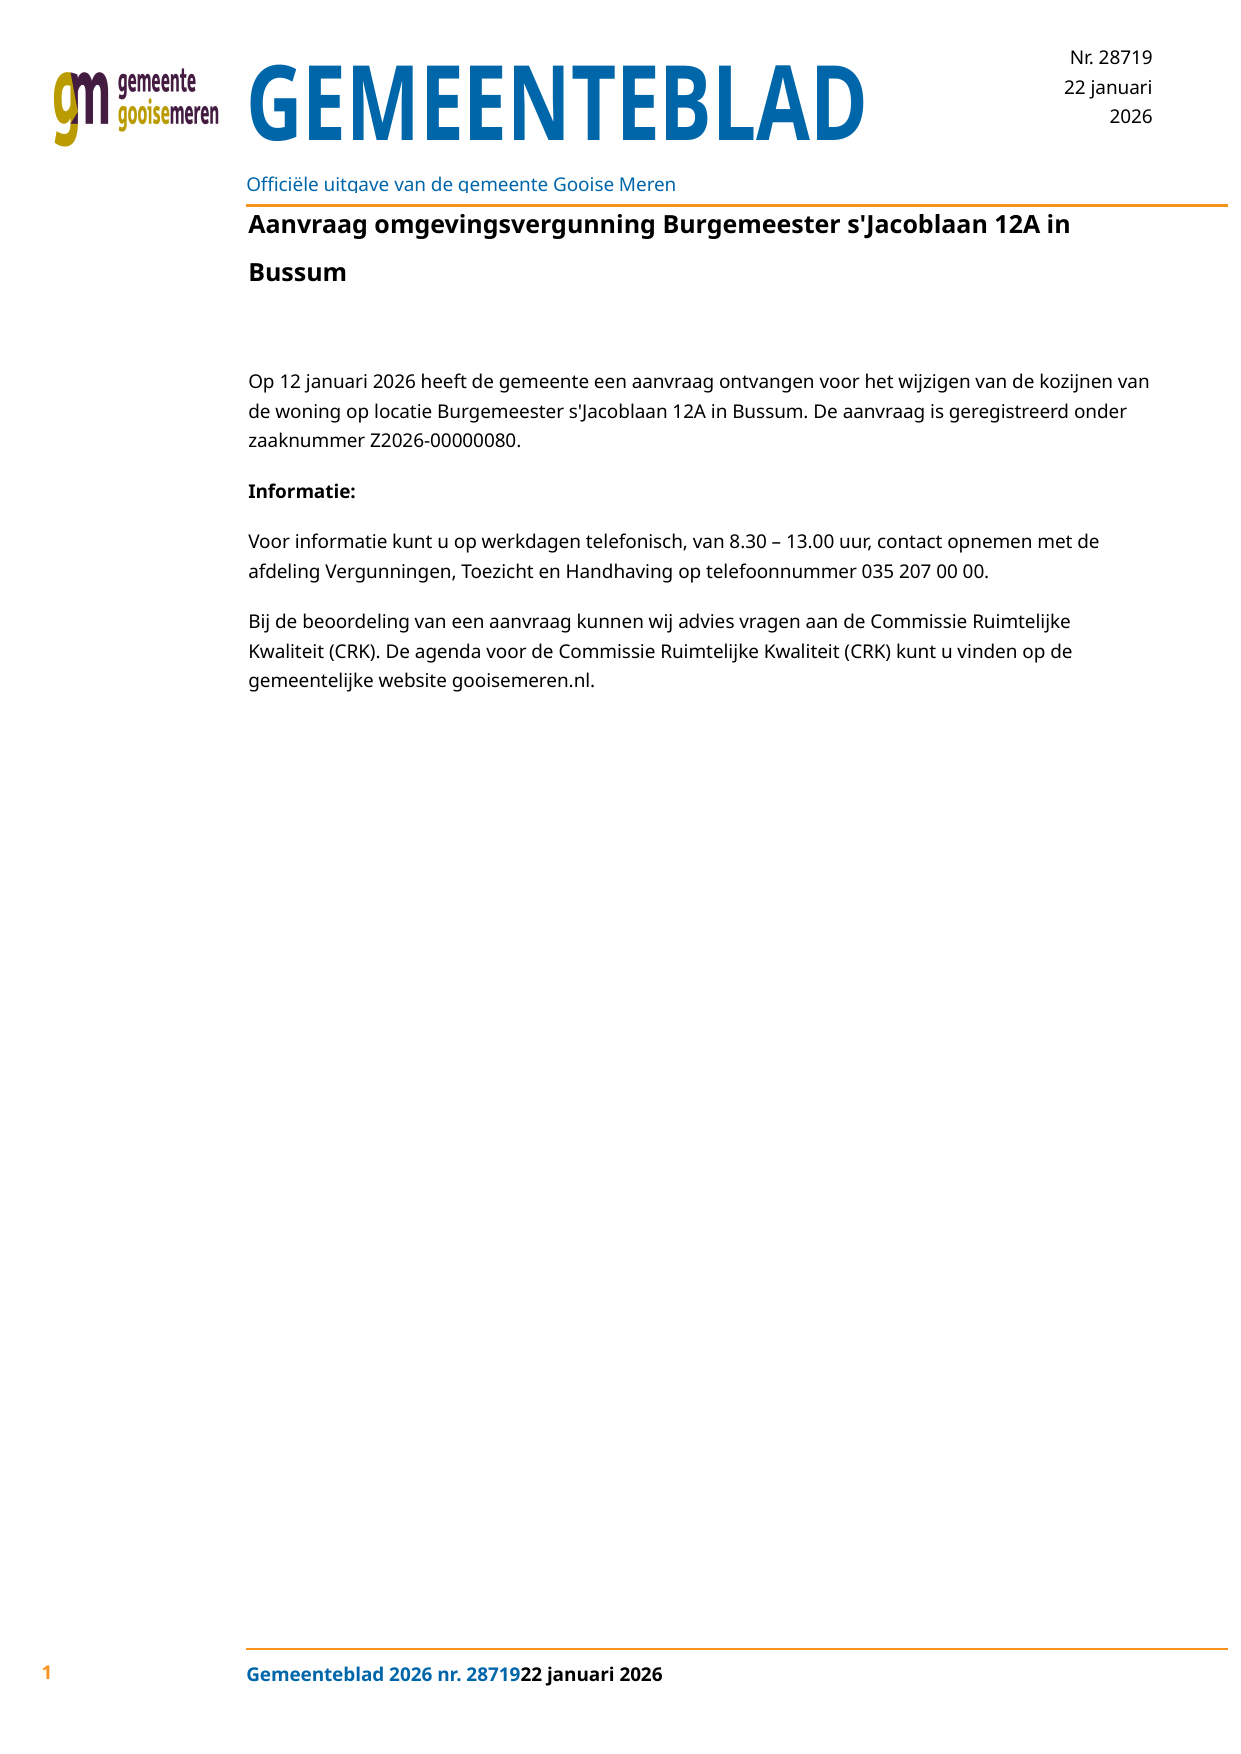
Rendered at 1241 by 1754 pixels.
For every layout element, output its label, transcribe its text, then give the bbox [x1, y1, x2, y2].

picture [41, 47, 231, 172]
text Voor informatie kunt u op werkdagen telefonisch, van 8.30 – 13.00 uur, contact opnemen met de afdeling Vergunningen, Toezicht en Handhaving op telefoonnummer 035 207 00 00. [248, 528, 1152, 584]
text Aanvraag omgevingsvergunning Burgemeester s'Jacoblaan 12A in Bussum [248, 207, 1152, 288]
text Bij de beoordeling van een aanvraag kunnen wij advies vragen aan de Commissie Ruimtelijke Kwaliteit (CRK). De agenda voor de Commissie Ruimtelijke Kwaliteit (CRK) kunt u vinden op de gemeentelijke website gooisemeren.nl. [248, 608, 1152, 693]
text Informatie: [248, 478, 1152, 504]
text Op 12 januari 2026 heeft de gemeente een aanvraag ontvangen voor het wijzigen van de kozijnen van de woning op locatie Burgemeester s'Jacoblaan 12A in Bussum. De aanvraag is geregistreerd onder zaaknummer Z2026-00000080. [248, 368, 1152, 453]
